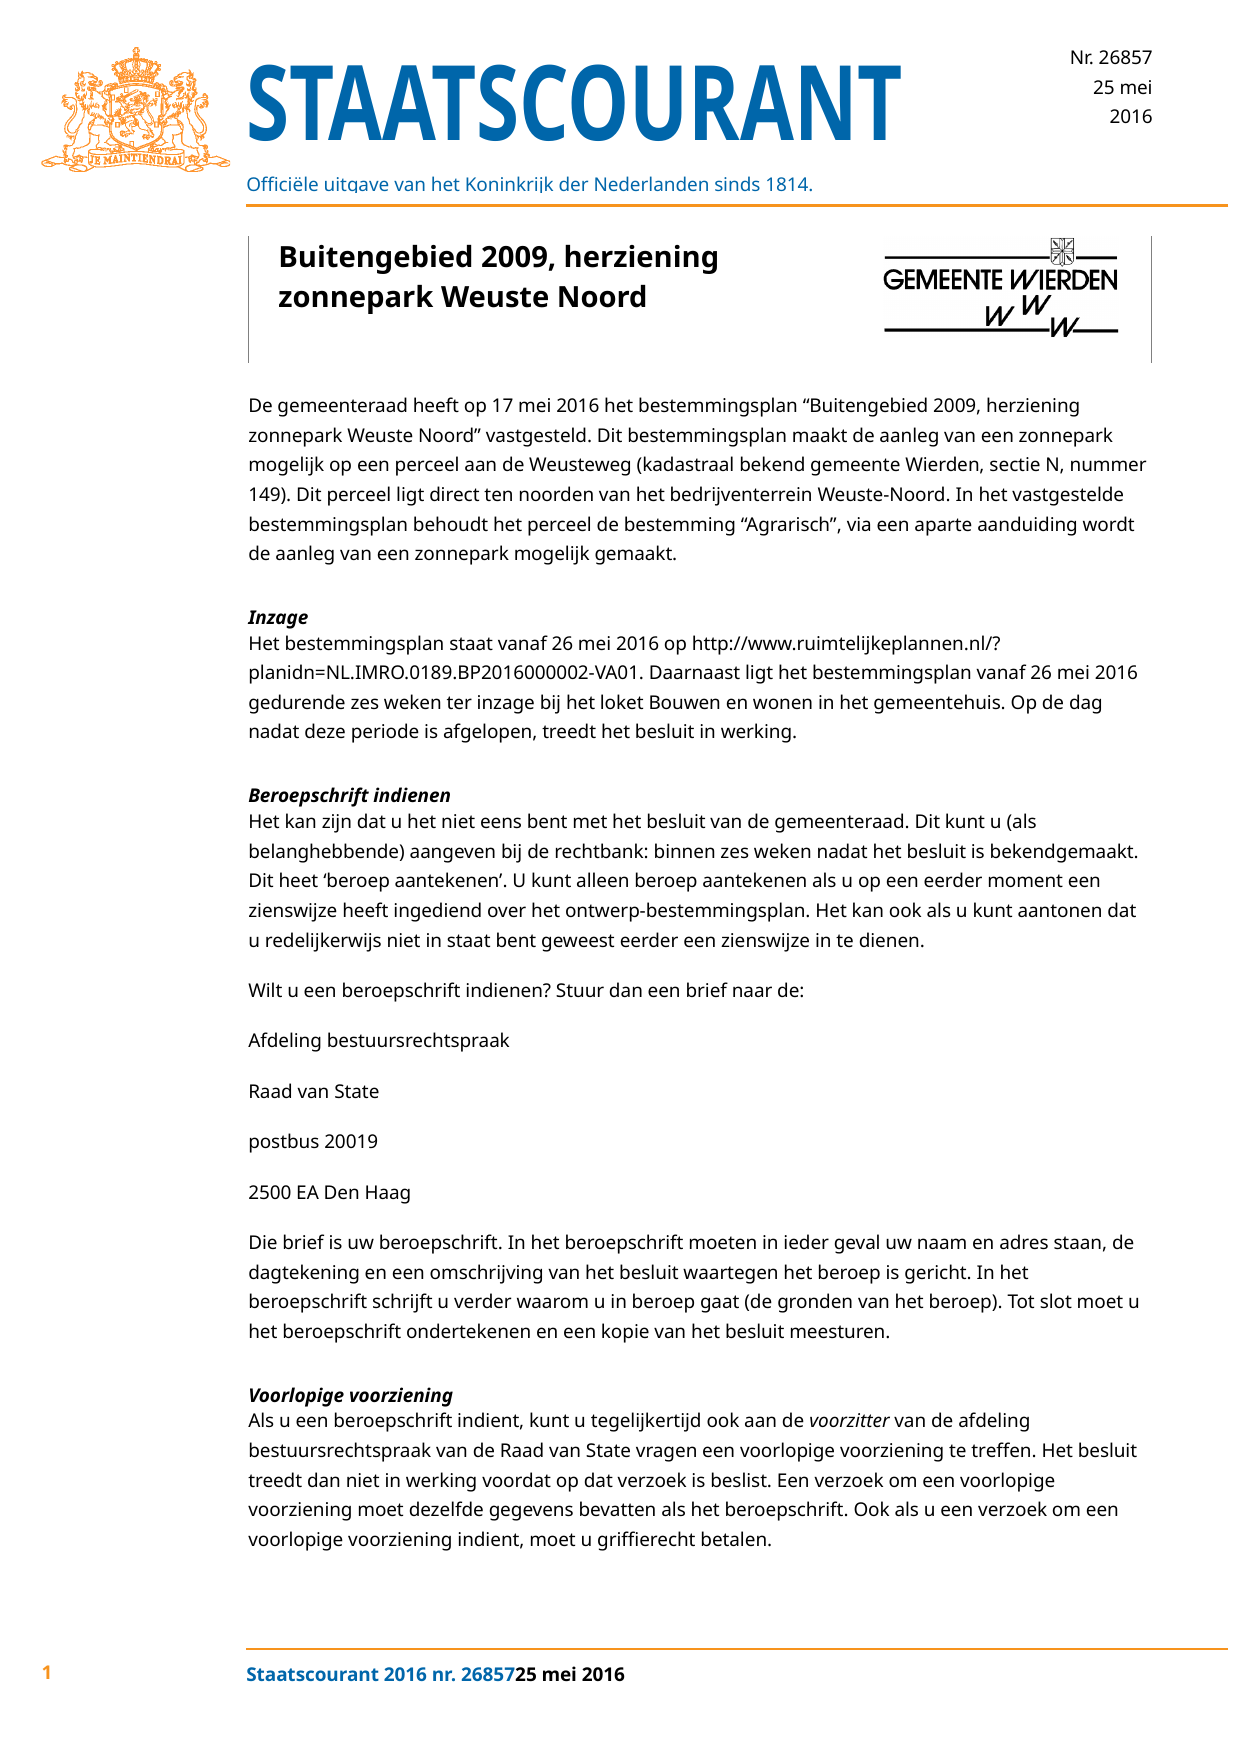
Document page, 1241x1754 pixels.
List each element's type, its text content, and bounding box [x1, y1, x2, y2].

text Voorlopige voorziening [248, 1382, 1152, 1408]
text postbus 20019 [248, 1128, 1152, 1154]
picture [41, 47, 231, 172]
text Wilt u een beroepschrift indienen? Stuur dan een brief naar de: [248, 977, 1152, 1003]
text Beroepschrift indienen [248, 783, 1152, 808]
text Als u een beroepschrift indient, kunt u tegelijkertijd ook aan de voorzitter van de afdeling bestuursrechtspraak van de Raad van State vragen een voorlopige voorziening te treffen. Het besluit treedt dan niet in werking voordat op dat verzoek is beslist. Een verzoek om een voorlopige voorziening moet dezelfde gegevens bevatten als het beroepschrift. Ook als u een verzoek om een voorlopige voorziening indient, moet u griffierecht betalen. [248, 1408, 1152, 1552]
text Afdeling bestuursrechtspraak [248, 1028, 1152, 1053]
text 2500 EA Den Haag [248, 1179, 1152, 1204]
picture [882, 236, 1119, 338]
text Die brief is uw beroepschrift. In het beroepschrift moeten in ieder geval uw naam en adres staan, de dagtekening en een omschrijving van het besluit waartegen het beroep is gericht. In het beroepschrift schrijft u verder waarom u in beroep gaat (de gronden van het beroep). Tot slot moet u het beroepschrift ondertekenen en een kopie van het besluit meesturen. [248, 1229, 1152, 1344]
text Het kan zijn dat u het niet eens bent met het besluit van de gemeenteraad. Dit kunt u (als belanghebbende) aangeven bij de rechtbank: binnen zes weken nadat het besluit is bekendgemaakt. Dit heet ‘beroep aantekenen’. U kunt alleen beroep aantekenen als u op een eerder moment een zienswijze heeft ingediend over het ontwerp-bestemmingsplan. Het kan ook als u kunt aantonen dat u redelijkerwijs niet in staat bent geweest eerder een zienswijze in te dienen. [248, 808, 1152, 952]
text Inzage [248, 604, 1152, 630]
text Raad van State [248, 1078, 1152, 1104]
table_header Buitengebied 2009, herziening zonnepark Weuste Noord [249, 236, 850, 363]
text Het bestemmingsplan staat vanaf 26 mei 2016 op http://www.ruimtelijkeplannen.nl/?planidn=NL.IMRO.0189.BP2016000002-VA01. Daarnaast ligt het bestemmingsplan vanaf 26 mei 2016 gedurende zes weken ter inzage bij het loket Bouwen en wonen in het gemeentehuis. Op de dag nadat deze periode is afgelopen, treedt het besluit in werking. [248, 630, 1152, 744]
table_header [850, 236, 1151, 363]
text De gemeenteraad heeft op 17 mei 2016 het bestemmingsplan “Buitengebied 2009, herziening zonnepark Weuste Noord” vastgesteld. Dit bestemmingsplan maakt de aanleg van een zonnepark mogelijk op een perceel aan de Weusteweg (kadastraal bekend gemeente Wierden, sectie N, nummer 149). Dit perceel ligt direct ten noorden van het bedrijventerrein Weuste-Noord. In het vastgestelde bestemmingsplan behoudt het perceel de bestemming “Agrarisch”, via een aparte aanduiding wordt de aanleg van een zonnepark mogelijk gemaakt. [248, 392, 1152, 566]
